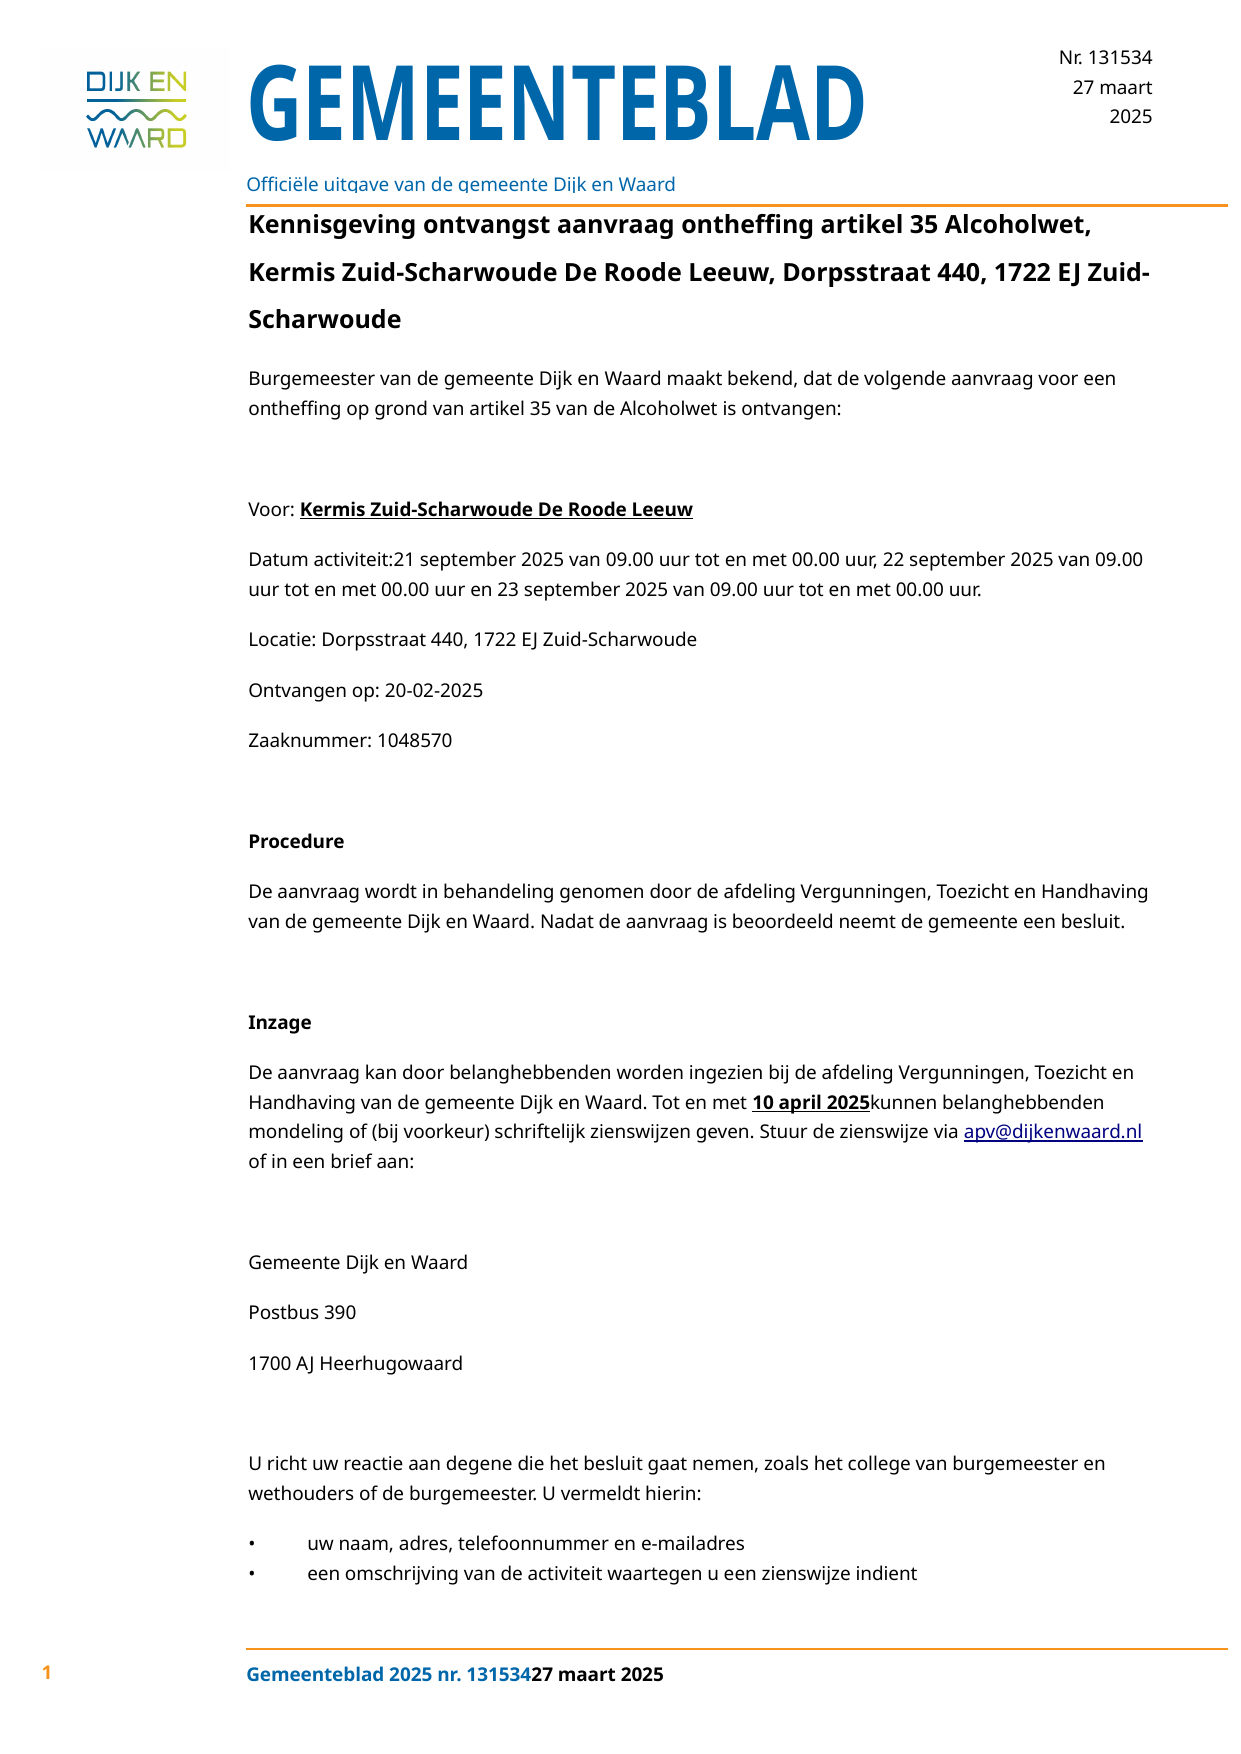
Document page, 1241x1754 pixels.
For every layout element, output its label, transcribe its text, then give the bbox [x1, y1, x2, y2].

text De aanvraag wordt in behandeling genomen door de afdeling Vergunningen, Toezicht en Handhaving van de gemeente Dijk en Waard. Nadat de aanvraag is beoordeeld neemt de gemeente een besluit. [248, 878, 1152, 934]
text Postbus 390 [248, 1299, 1152, 1325]
text De aanvraag kan door belanghebbenden worden ingezien bij de afdeling Vergunningen, Toezicht en Handhaving van de gemeente Dijk en Waard. Tot en met 10 april 2025kunnen belanghebbenden mondeling of (bij voorkeur) schriftelijk zienswijzen geven. Stuur de zienswijze via apv@dijkenwaard.nl of in een brief aan: [248, 1059, 1152, 1174]
text Ontvangen op: 20-02-2025 [248, 677, 1152, 702]
text Gemeente Dijk en Waard [248, 1249, 1152, 1274]
text Locatie: Dorpsstraat 440, 1722 EJ Zuid-Scharwoude [248, 626, 1152, 652]
picture [41, 47, 231, 172]
text Datum activiteit:21 september 2025 van 09.00 uur tot en met 00.00 uur, 22 september 2025 van 09.00 uur tot en met 00.00 uur en 23 september 2025 van 09.00 uur tot en met 00.00 uur. [248, 546, 1152, 602]
list uw naam, adres, telefoonnummer en e-mailadres [248, 1531, 1152, 1556]
list een omschrijving van de activiteit waartegen u een zienswijze indient [248, 1560, 1152, 1586]
text Inzage [248, 1009, 1152, 1034]
text Voor: Kermis Zuid-Scharwoude De Roode Leeuw [248, 496, 1152, 522]
text U richt uw reactie aan degene die het besluit gaat nemen, zoals het college van burgemeester en wethouders of de burgemeester. U vermeldt hierin: [248, 1451, 1152, 1506]
text Kennisgeving ontvangst aanvraag ontheffing artikel 35 Alcoholwet, Kermis Zuid-Scharwoude De Roode Leeuw, Dorpsstraat 440, 1722 EJ Zuid-Scharwoude [248, 207, 1152, 336]
text 1700 AJ Heerhugowaard [248, 1350, 1152, 1375]
text Procedure [248, 828, 1152, 854]
text Zaaknummer: 1048570 [248, 727, 1152, 753]
text Burgemeester van de gemeente Dijk en Waard maakt bekend, dat de volgende aanvraag voor een ontheffing op grond van artikel 35 van de Alcoholwet is ontvangen: [248, 366, 1152, 421]
